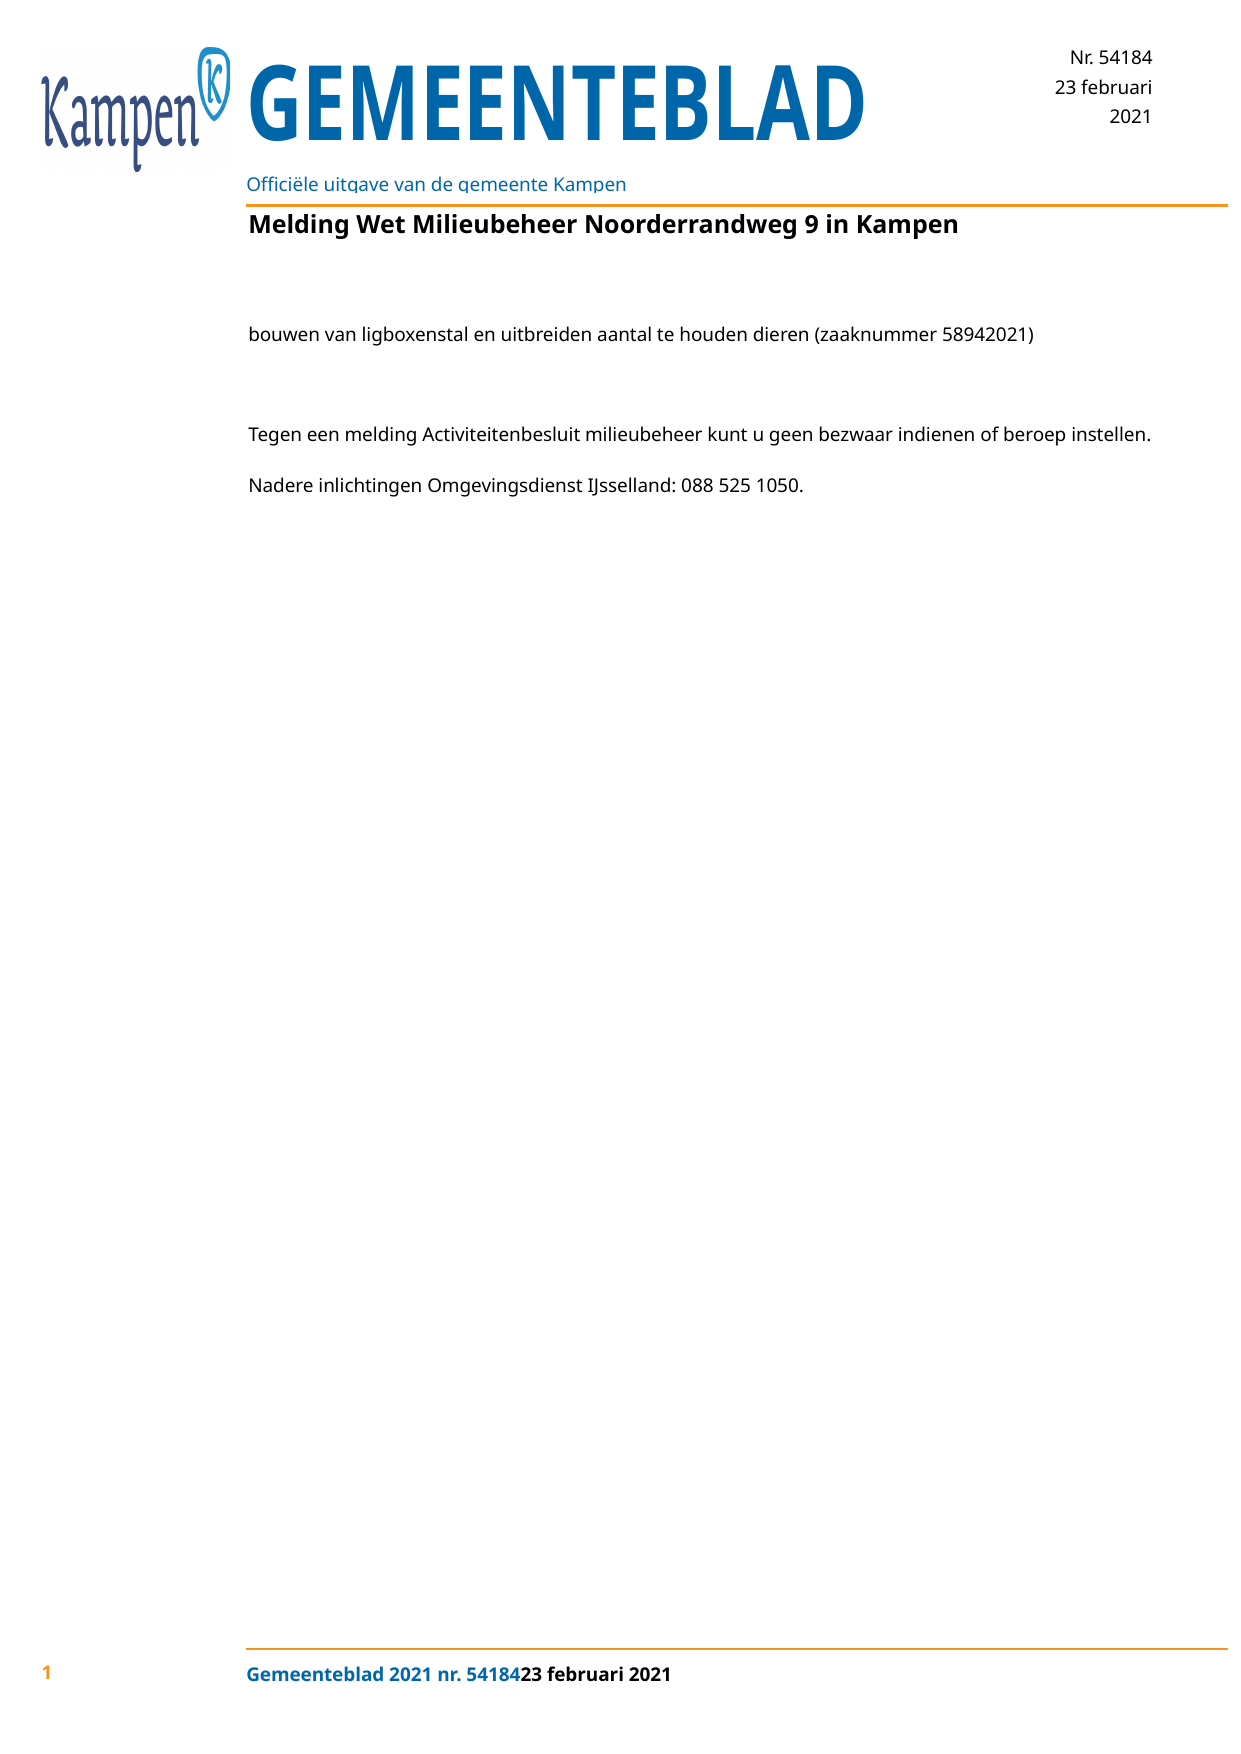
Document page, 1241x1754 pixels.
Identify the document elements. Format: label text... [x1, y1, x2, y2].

picture [41, 47, 231, 172]
text bouwen van ligboxenstal en uitbreiden aantal te houden dieren (zaaknummer 58942021) [248, 321, 1152, 346]
text Nadere inlichtingen Omgevingsdienst IJsselland: 088 525 1050. [248, 472, 1152, 498]
text Melding Wet Milieubeheer Noorderrandweg 9 in Kampen [248, 207, 1152, 241]
text Tegen een melding Activiteitenbesluit milieubeheer kunt u geen bezwaar indienen of beroep instellen. [248, 422, 1152, 447]
